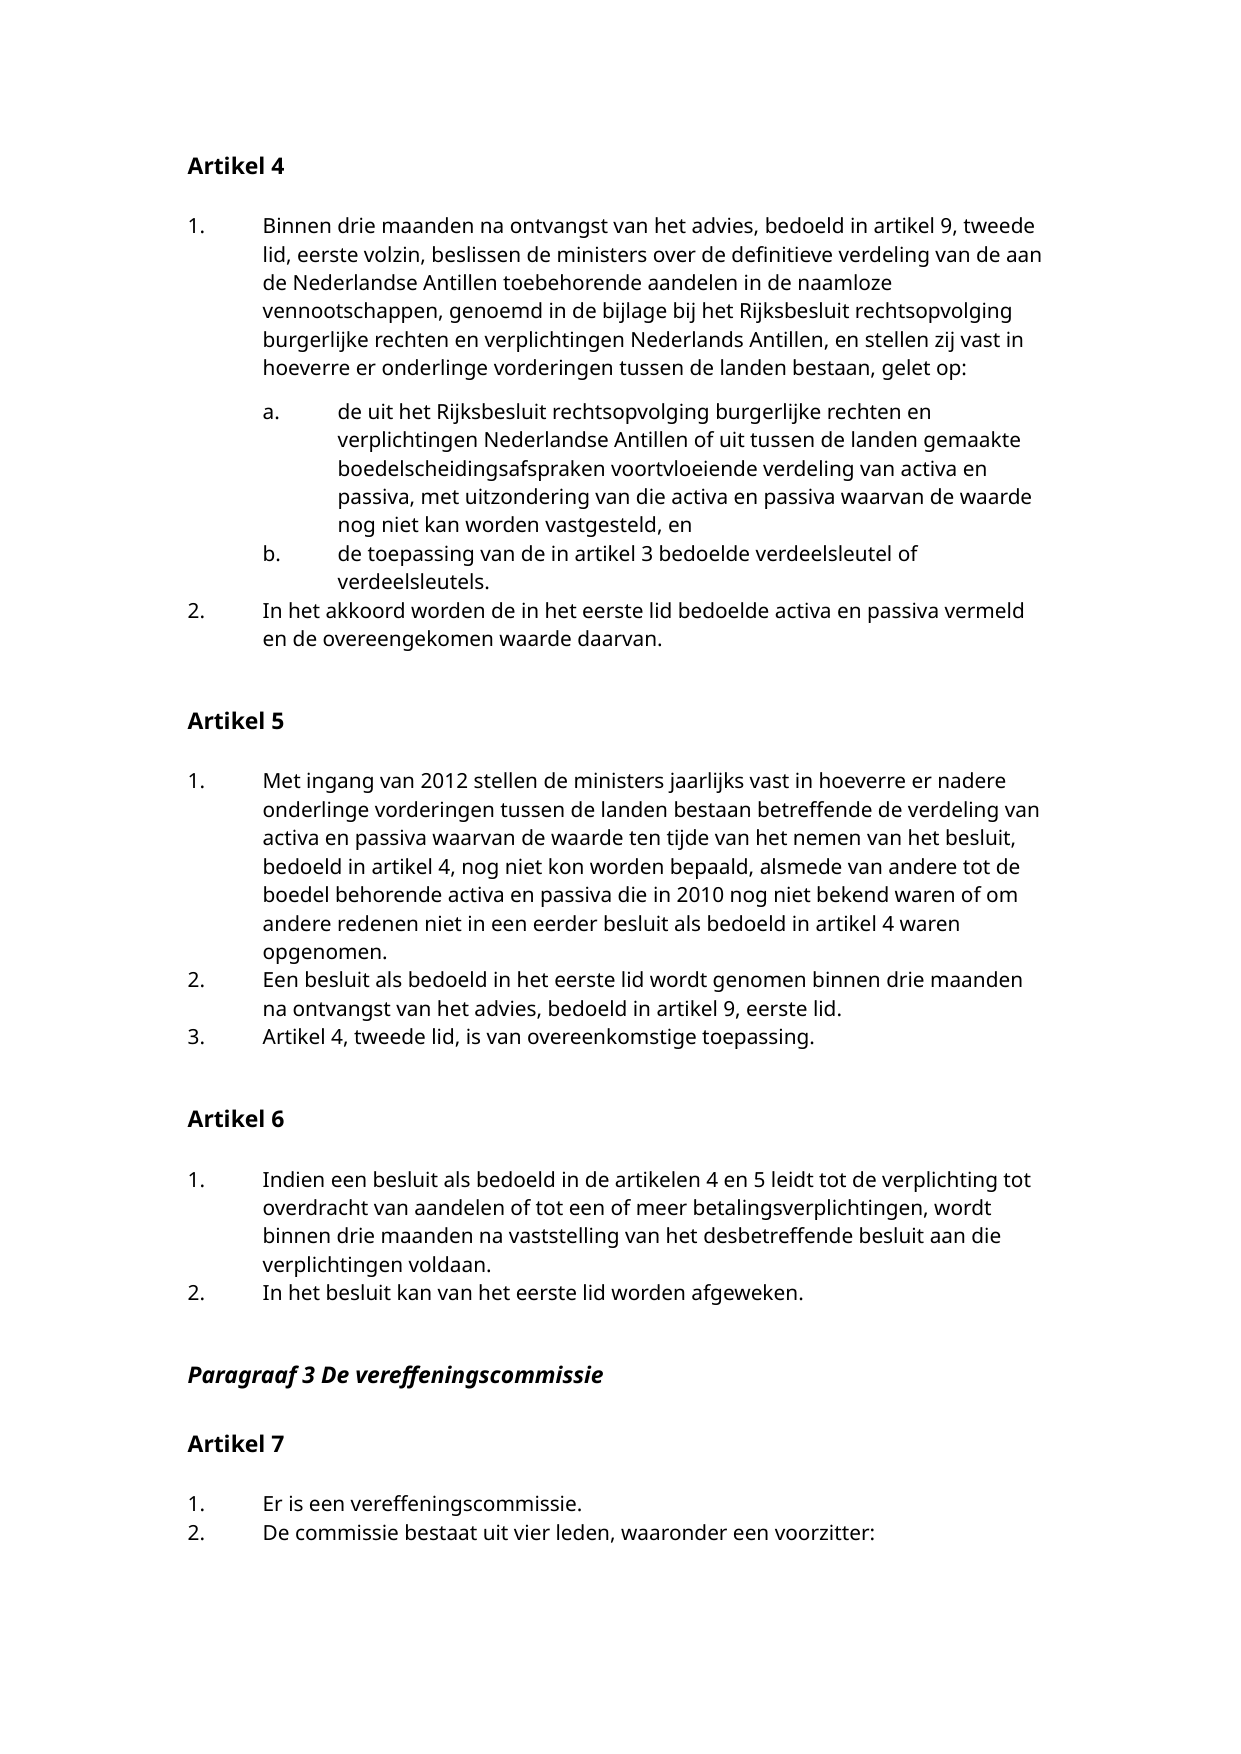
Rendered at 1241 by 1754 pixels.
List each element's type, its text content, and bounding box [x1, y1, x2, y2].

list de toepassing van de in artikel 3 bedoelde verdeelsleutel of verdeelsleutels. [262, 539, 1053, 596]
list Met ingang van 2012 stellen de ministers jaarlijks vast in hoeverre er nadere onderlinge vorderingen tussen de landen bestaan betreffende de verdeling van activa en passiva waarvan de waarde ten tijde van het nemen van het besluit, bedoeld in artikel 4, nog niet kon worden bepaald, alsmede van andere tot de boedel behorende activa en passiva die in 2010 nog niet bekend waren of om andere redenen niet in een eerder besluit als bedoeld in artikel 4 waren opgenomen. [187, 767, 1053, 966]
list De commissie bestaat uit vier leden, waaronder een voorzitter: [187, 1518, 1053, 1546]
list Artikel 4, tweede lid, is van overeenkomstige toepassing. [187, 1022, 1053, 1051]
list Een besluit als bedoeld in het eerste lid wordt genomen binnen drie maanden na ontvangst van het advies, bedoeld in artikel 9, eerste lid. [187, 966, 1053, 1022]
list Binnen drie maanden na ontvangst van het advies, bedoeld in artikel 9, tweede lid, eerste volzin, beslissen de ministers over de definitieve verdeling van de aan de Nederlandse Antillen toebehorende aandelen in de naamloze vennootschappen, genoemd in de bijlage bij het Rijksbesluit rechtsopvolging burgerlijke rechten en verplichtingen Nederlands Antillen, en stellen zij vast in hoeverre er onderlinge vorderingen tussen de landen bestaan, gelet op: [187, 211, 1053, 382]
list In het akkoord worden de in het eerste lid bedoelde activa en passiva vermeld en de overeengekomen waarde daarvan. [187, 596, 1053, 653]
subtitle Paragraaf 3 De vereffeningscommissie [187, 1359, 1053, 1391]
subtitle Artikel 6 [187, 1103, 1053, 1135]
subtitle Artikel 5 [187, 705, 1053, 737]
list Er is een vereffeningscommissie. [187, 1489, 1053, 1518]
subtitle Artikel 7 [187, 1428, 1053, 1459]
list In het besluit kan van het eerste lid worden afgeweken. [187, 1278, 1053, 1307]
list Indien een besluit als bedoeld in de artikelen 4 en 5 leidt tot de verplichting tot overdracht van aandelen of tot een of meer betalingsverplichtingen, wordt binnen drie maanden na vaststelling van het desbetreffende besluit aan die verplichtingen voldaan. [187, 1165, 1053, 1278]
subtitle Artikel 4 [187, 150, 1053, 181]
list de uit het Rijksbesluit rechtsopvolging burgerlijke rechten en verplichtingen Nederlandse Antillen of uit tussen de landen gemaakte boedelscheidingsafspraken voortvloeiende verdeling van activa en passiva, met uitzondering van die activa en passiva waarvan de waarde nog niet kan worden vastgesteld, en [262, 397, 1053, 539]
